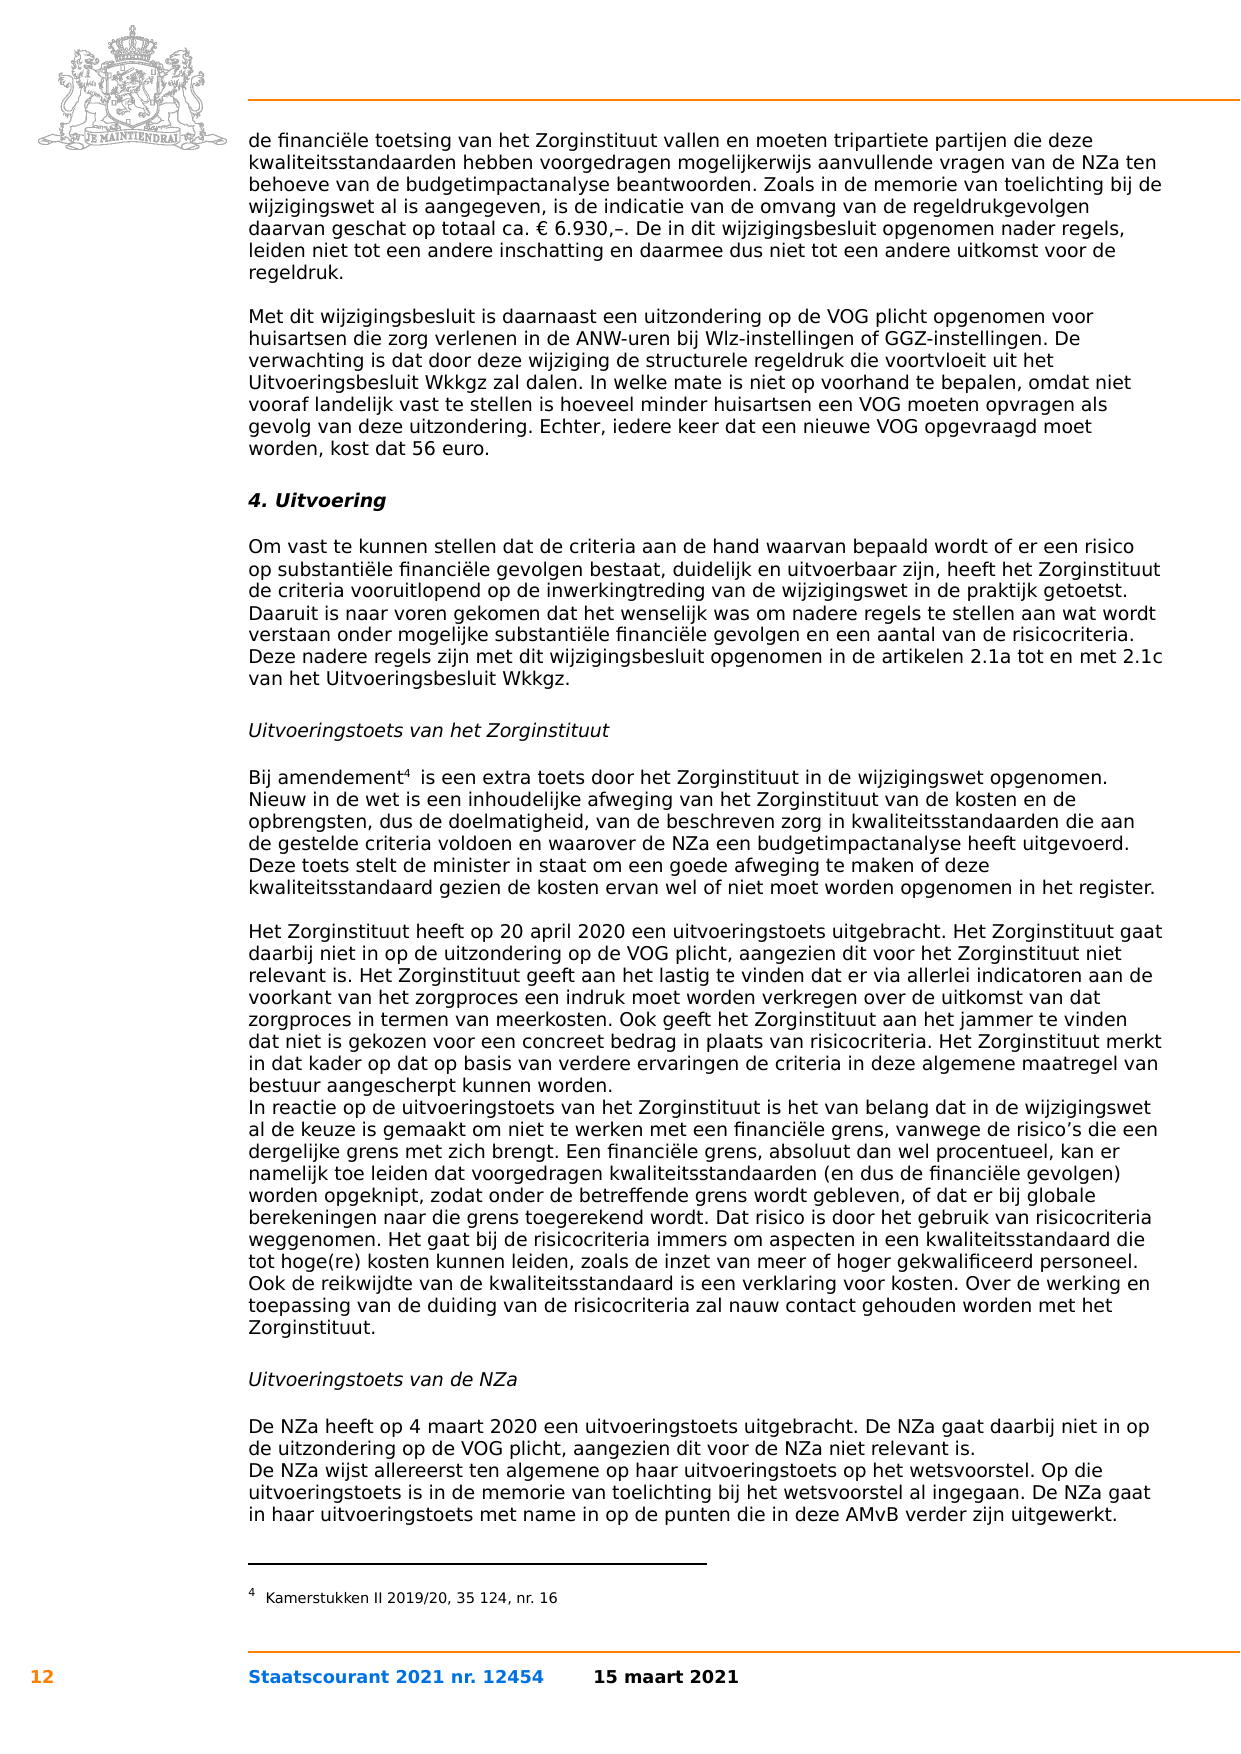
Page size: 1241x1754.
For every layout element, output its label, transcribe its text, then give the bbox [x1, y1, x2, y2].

text In reactie op de uitvoeringstoets van het Zorginstituut is het van belang dat in de wijzigingswet al de keuze is gemaakt om niet te werken met een financiële grens, vanwege de risico’s die een dergelijke grens met zich brengt. Een financiële grens, absoluut dan wel procentueel, kan er namelijk toe leiden dat voorgedragen kwaliteitsstandaarden (en dus de financiële gevolgen) worden opgeknipt, zodat onder de betreffende grens wordt gebleven, of dat er bij globale berekeningen naar die grens toegerekend wordt. Dat risico is door het gebruik van risicocriteria weggenomen. Het gaat bij de risicocriteria immers om aspecten in een kwaliteitsstandaard die tot hoge(re) kosten kunnen leiden, zoals de inzet van meer of hoger gekwalificeerd personeel. Ook de reikwijdte van de kwaliteitsstandaard is een verklaring voor kosten. Over de werking en toepassing van de duiding van de risicocriteria zal nauw contact gehouden worden met het Zorginstituut. [248, 1097, 1163, 1339]
subtitle Uitvoeringstoets van de NZa [248, 1369, 1163, 1391]
text Met dit wijzigingsbesluit is daarnaast een uitzondering op de VOG plicht opgenomen voor huisartsen die zorg verlenen in de ANW-uren bij Wlz-instellingen of GGZ-instellingen. De verwachting is dat door deze wijziging de structurele regeldruk die voortvloeit uit het Uitvoeringsbesluit Wkkgz zal dalen. In welke mate is niet op voorhand te bepalen, omdat niet vooraf landelijk vast te stellen is hoeveel minder huisartsen een VOG moeten opvragen als gevolg van deze uitzondering. Echter, iedere keer dat een nieuwe VOG opgevraagd moet worden, kost dat 56 euro. [248, 306, 1163, 459]
text de financiële toetsing van het Zorginstituut vallen en moeten tripartiete partijen die deze kwaliteitsstandaarden hebben voorgedragen mogelijkerwijs aanvullende vragen van de NZa ten behoeve van de budgetimpactanalyse beantwoorden. Zoals in de memorie van toelichting bij de wijzigingswet al is aangegeven, is de indicatie van de omvang van de regeldrukgevolgen daarvan geschat op totaal ca. € 6.930,–. De in dit wijzigingsbesluit opgenomen nader regels, leiden niet tot een andere inschatting en daarmee dus niet tot een andere uitkomst voor de regeldruk. [248, 130, 1163, 284]
text Om vast te kunnen stellen dat de criteria aan de hand waarvan bepaald wordt of er een risico op substantiële financiële gevolgen bestaat, duidelijk en uitvoerbaar zijn, heeft het Zorginstituut de criteria vooruitlopend op de inwerkingtreding van de wijzigingswet in de praktijk getoetst. Daaruit is naar voren gekomen dat het wenselijk was om nadere regels te stellen aan wat wordt verstaan onder mogelijke substantiële financiële gevolgen en een aantal van de risicocriteria. Deze nadere regels zijn met dit wijzigingsbesluit opgenomen in de artikelen 2.1a tot en met 2.1c van het Uitvoeringsbesluit Wkkgz. [248, 536, 1163, 690]
text Het Zorginstituut heeft op 20 april 2020 een uitvoeringstoets uitgebracht. Het Zorginstituut gaat daarbij niet in op de uitzondering op de VOG plicht, aangezien dit voor het Zorginstituut niet relevant is. Het Zorginstituut geeft aan het lastig te vinden dat er via allerlei indicatoren aan de voorkant van het zorgproces een indruk moet worden verkregen over de uitkomst van dat zorgproces in termen van meerkosten. Ook geeft het Zorginstituut aan het jammer te vinden dat niet is gekozen voor een concreet bedrag in plaats van risicocriteria. Het Zorginstituut merkt in dat kader op dat op basis van verdere ervaringen de criteria in deze algemene maatregel van bestuur aangescherpt kunnen worden. [248, 921, 1163, 1097]
subtitle 4. Uitvoering [248, 489, 1163, 511]
text Bij amendement is een extra toets door het Zorginstituut in de wijzigingswet opgenomen. Nieuw in de wet is een inhoudelijke afweging van het Zorginstituut van de kosten en de opbrengsten, dus de doelmatigheid, van de beschreven zorg in kwaliteitsstandaarden die aan de gestelde criteria voldoen en waarover de NZa een budgetimpactanalyse heeft uitgevoerd. Deze toets stelt de minister in staat om een goede afweging te maken of deze kwaliteitsstandaard gezien de kosten ervan wel of niet moet worden opgenomen in het register. [248, 767, 1163, 899]
text Kamerstukken II 2019/20, 35 124, nr. 16 [248, 1586, 1163, 1608]
text De NZa wijst allereerst ten algemene op haar uitvoeringstoets op het wetsvoorstel. Op die uitvoeringstoets is in de memorie van toelichting bij het wetsvoorstel al ingegaan. De NZa gaat in haar uitvoeringstoets met name in op de punten die in deze AMvB verder zijn uitgewerkt. [248, 1459, 1163, 1526]
picture [38, 25, 227, 150]
text De NZa heeft op 4 maart 2020 een uitvoeringstoets uitgebracht. De NZa gaat daarbij niet in op de uitzondering op de VOG plicht, aangezien dit voor de NZa niet relevant is. [248, 1416, 1163, 1459]
subtitle Uitvoeringstoets van het Zorginstituut [248, 720, 1163, 742]
